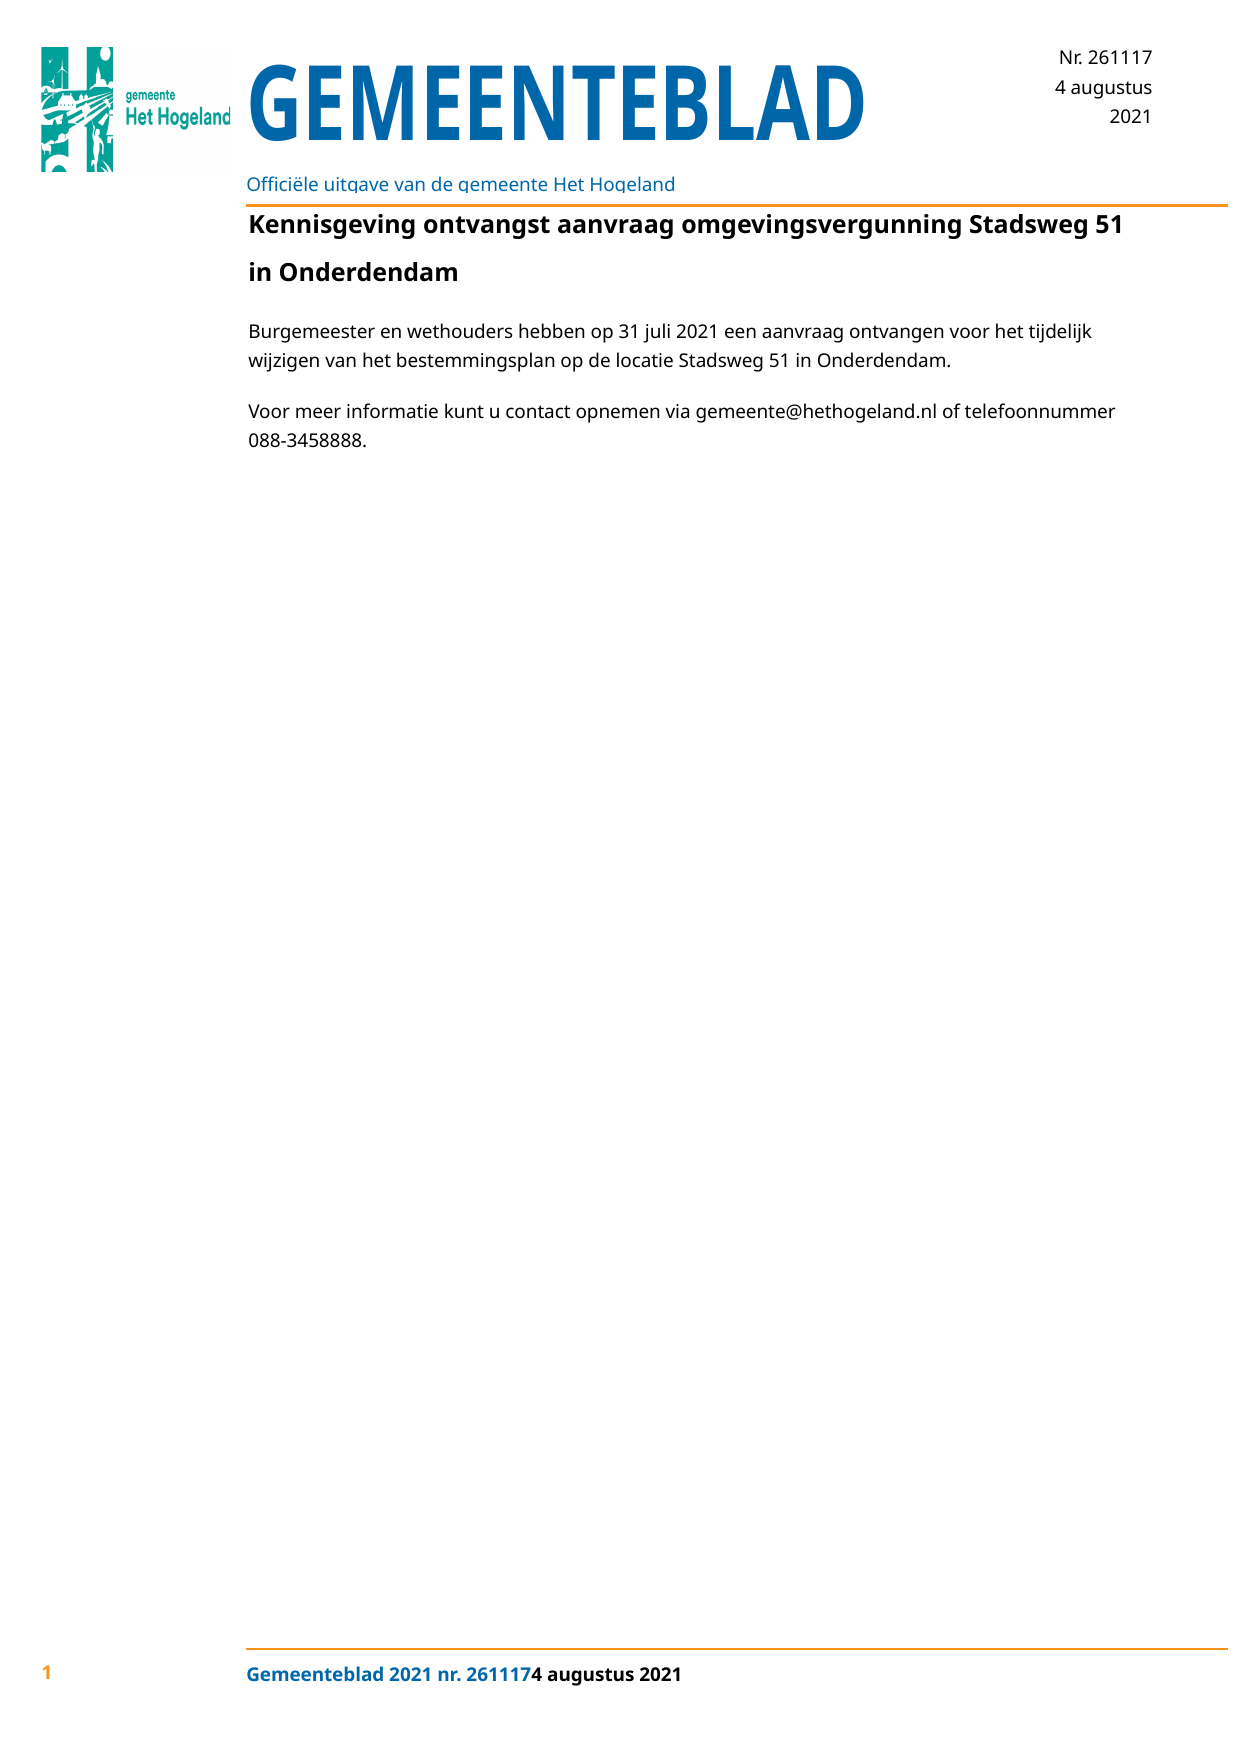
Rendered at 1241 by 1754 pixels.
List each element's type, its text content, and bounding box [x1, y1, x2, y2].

text Burgemeester en wethouders hebben op 31 juli 2021 een aanvraag ontvangen voor het tijdelijk wijzigen van het bestemmingsplan op de locatie Stadsweg 51 in Onderdendam. [248, 318, 1152, 373]
text Kennisgeving ontvangst aanvraag omgevingsvergunning Stadsweg 51 in Onderdendam [248, 207, 1152, 288]
text Voor meer informatie kunt u contact opnemen via gemeente@hethogeland.nl of telefoonnummer 088-3458888. [248, 398, 1152, 453]
picture [41, 47, 231, 172]
